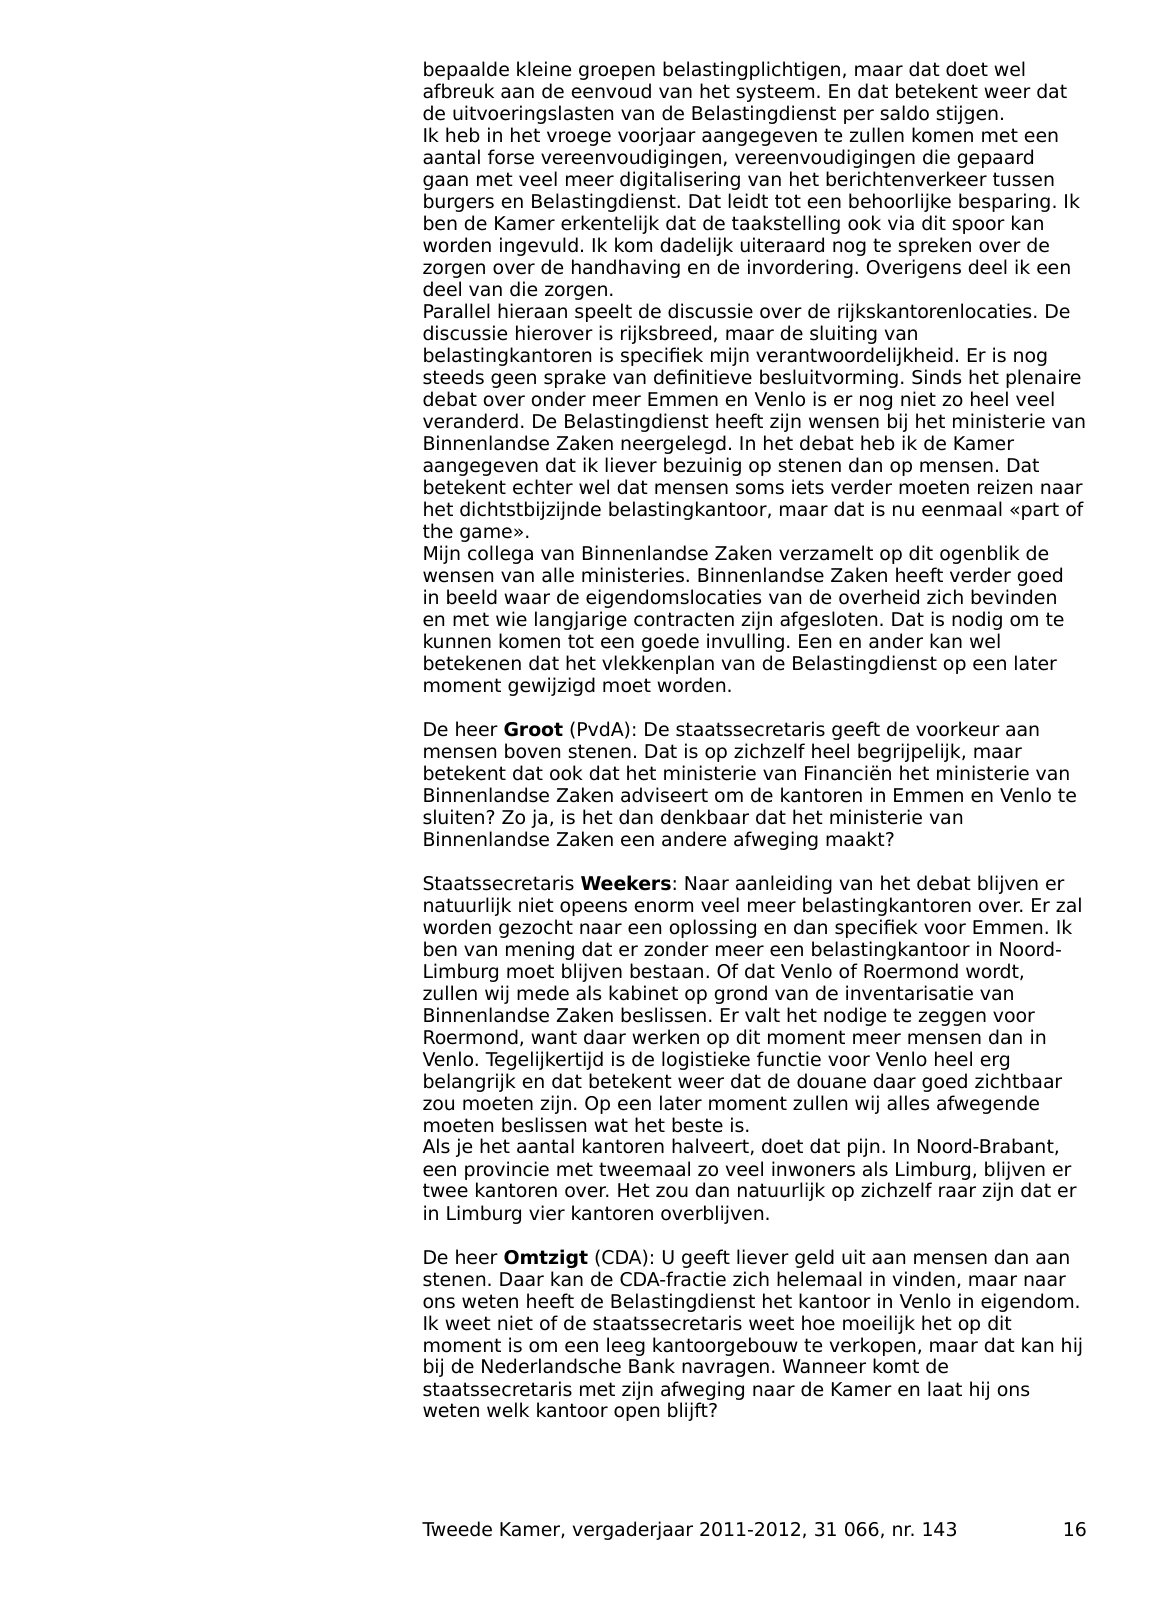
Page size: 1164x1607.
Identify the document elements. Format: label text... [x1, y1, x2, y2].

text Parallel hieraan speelt de discussie over de rijkskantorenlocaties. De discussie hierover is rijksbreed, maar de sluiting van belastingkantoren is specifiek mijn verantwoordelijkheid. Er is nog steeds geen sprake van definitieve besluitvorming. Sinds het plenaire debat over onder meer Emmen en Venlo is er nog niet zo heel veel veranderd. De Belastingdienst heeft zijn wensen bij het ministerie van Binnenlandse Zaken neergelegd. In het debat heb ik de Kamer aangegeven dat ik liever bezuinig op stenen dan op mensen. Dat betekent echter wel dat mensen soms iets verder moeten reizen naar het dichtstbijzijnde belastingkantoor, maar dat is nu eenmaal «part of the game». [422, 301, 1087, 543]
text bepaalde kleine groepen belastingplichtigen, maar dat doet wel afbreuk aan de eenvoud van het systeem. En dat betekent weer dat de uitvoeringslasten van de Belastingdienst per saldo stijgen. [422, 59, 1087, 125]
text De heer Omtzigt (CDA): U geeft liever geld uit aan mensen dan aan stenen. Daar kan de CDA-fractie zich helemaal in vinden, maar naar ons weten heeft de Belastingdienst het kantoor in Venlo in eigendom. Ik weet niet of de staatssecretaris weet hoe moeilijk het op dit moment is om een leeg kantoorgebouw te verkopen, maar dat kan hij bij de Nederlandsche Bank navragen. Wanneer komt de staatssecretaris met zijn afweging naar de Kamer en laat hij ons weten welk kantoor open blijft? [422, 1247, 1087, 1422]
text Als je het aantal kantoren halveert, doet dat pijn. In Noord-Brabant, een provincie met tweemaal zo veel inwoners als Limburg, blijven er twee kantoren over. Het zou dan natuurlijk op zichzelf raar zijn dat er in Limburg vier kantoren overblijven. [422, 1136, 1087, 1224]
text Mijn collega van Binnenlandse Zaken verzamelt op dit ogenblik de wensen van alle ministeries. Binnenlandse Zaken heeft verder goed in beeld waar de eigendomslocaties van de overheid zich bevinden en met wie langjarige contracten zijn afgesloten. Dat is nodig om te kunnen komen tot een goede invulling. Een en ander kan wel betekenen dat het vlekkenplan van de Belastingdienst op een later moment gewijzigd moet worden. [422, 543, 1087, 696]
text Ik heb in het vroege voorjaar aangegeven te zullen komen met een aantal forse vereenvoudigingen, vereenvoudigingen die gepaard gaan met veel meer digitalisering van het berichtenverkeer tussen burgers en Belastingdienst. Dat leidt tot een behoorlijke besparing. Ik ben de Kamer erkentelijk dat de taakstelling ook via dit spoor kan worden ingevuld. Ik kom dadelijk uiteraard nog te spreken over de zorgen over de handhaving en de invordering. Overigens deel ik een deel van die zorgen. [422, 125, 1087, 301]
text Staatssecretaris Weekers: Naar aanleiding van het debat blijven er natuurlijk niet opeens enorm veel meer belastingkantoren over. Er zal worden gezocht naar een oplossing en dan specifiek voor Emmen. Ik ben van mening dat er zonder meer een belastingkantoor in Noord-Limburg moet blijven bestaan. Of dat Venlo of Roermond wordt, zullen wij mede als kabinet op grond van de inventarisatie van Binnenlandse Zaken beslissen. Er valt het nodige te zeggen voor Roermond, want daar werken op dit moment meer mensen dan in Venlo. Tegelijkertijd is de logistieke functie voor Venlo heel erg belangrijk en dat betekent weer dat de douane daar goed zichtbaar zou moeten zijn. Op een later moment zullen wij alles afwegende moeten beslissen wat het beste is. [422, 873, 1087, 1136]
text De heer Groot (PvdA): De staatssecretaris geeft de voorkeur aan mensen boven stenen. Dat is op zichzelf heel begrijpelijk, maar betekent dat ook dat het ministerie van Financiën het ministerie van Binnenlandse Zaken adviseert om de kantoren in Emmen en Venlo te sluiten? Zo ja, is het dan denkbaar dat het ministerie van Binnenlandse Zaken een andere afweging maakt? [422, 719, 1087, 851]
